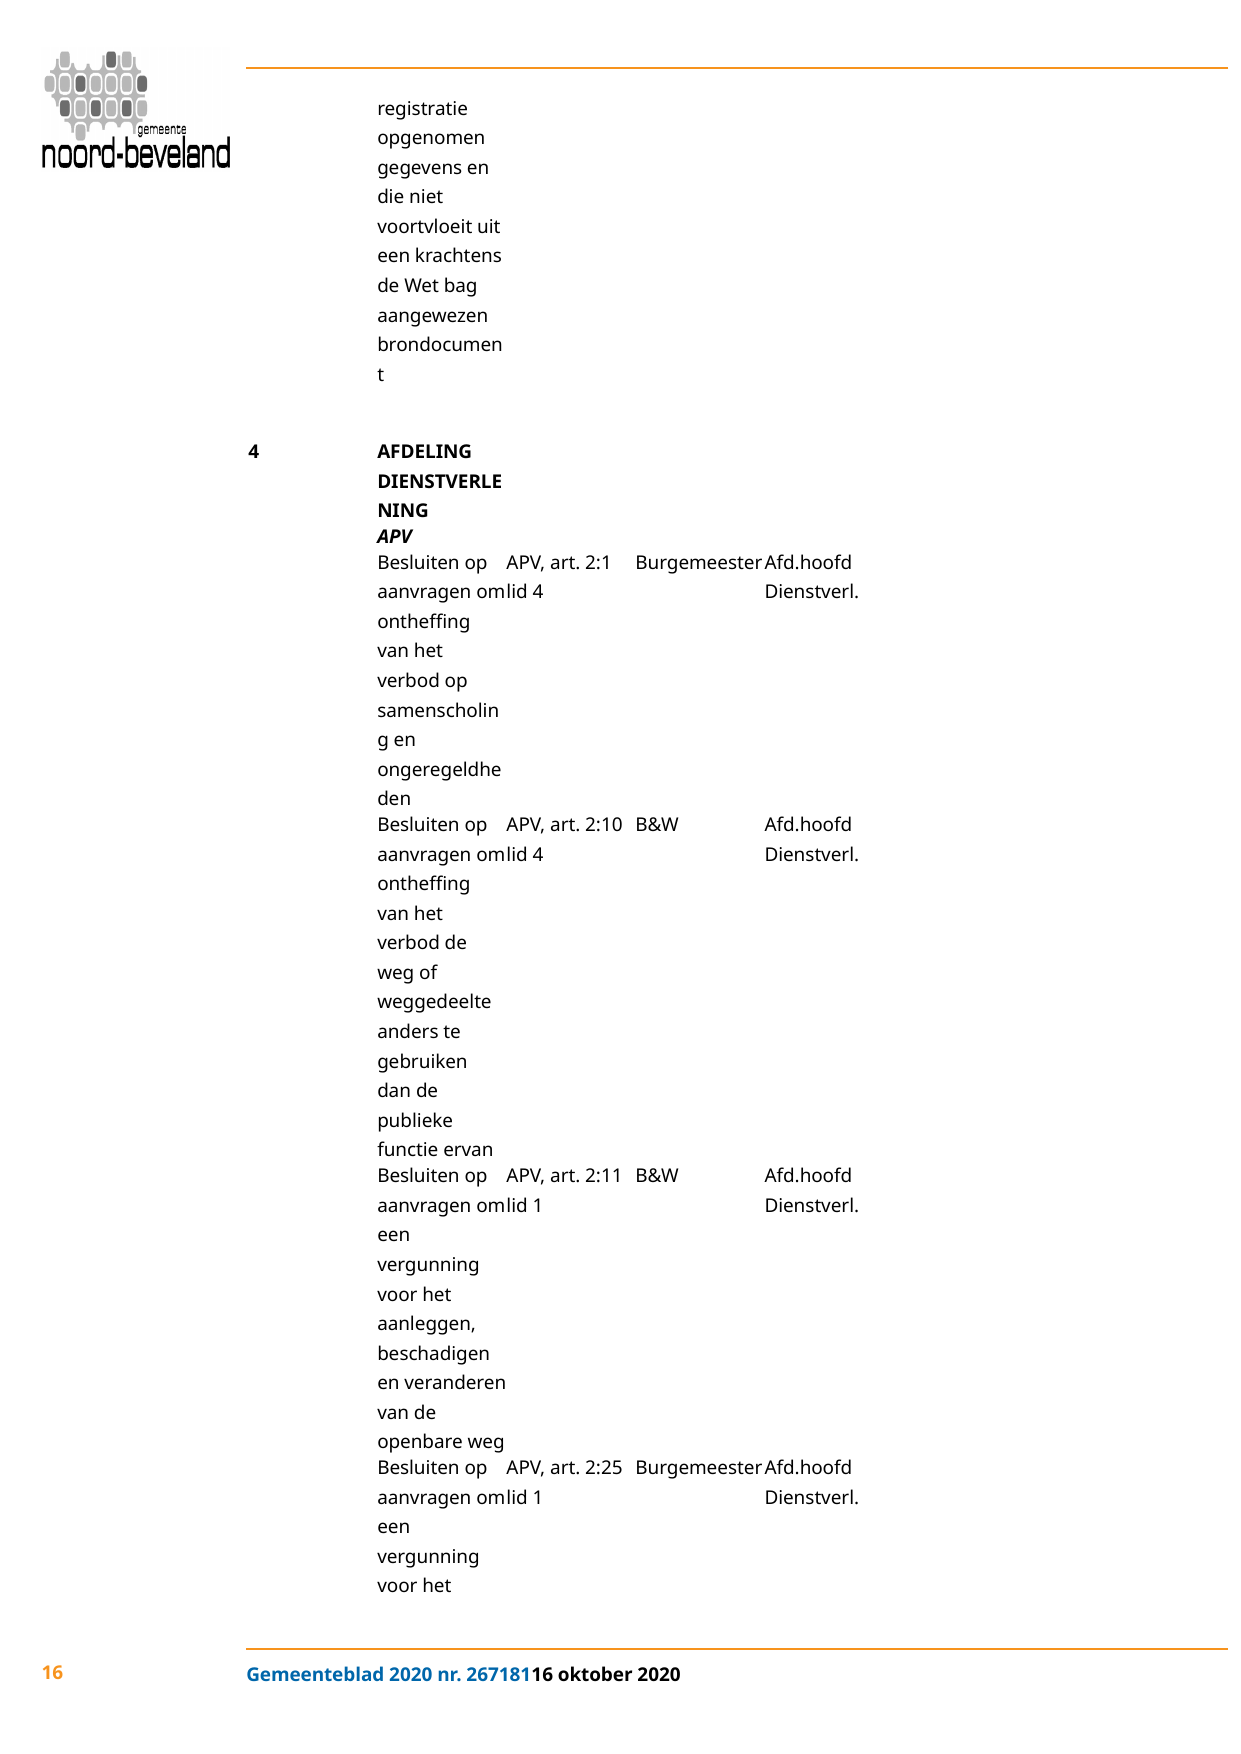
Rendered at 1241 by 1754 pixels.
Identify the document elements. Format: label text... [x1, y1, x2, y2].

table_cell [894, 387, 1022, 412]
table_cell [635, 413, 764, 438]
table_cell [248, 549, 377, 811]
table_cell [506, 438, 635, 523]
table_cell [635, 387, 764, 412]
table_cell [1023, 549, 1152, 811]
table_cell [1023, 811, 1152, 1162]
table_cell AFDELING DIENSTVERLENING [377, 438, 506, 523]
table_cell [635, 523, 764, 549]
table_cell [506, 95, 635, 387]
table_cell Afd.hoofd Dienstverl. [764, 1454, 893, 1598]
table_cell Burgemeester [635, 1454, 764, 1598]
table_cell [1023, 387, 1152, 412]
table_cell [248, 1163, 377, 1454]
table_cell [1023, 1454, 1152, 1598]
table_cell Besluiten op aanvragen om een vergunning voor het [377, 1454, 506, 1598]
table_cell Besluiten op aanvragen om ontheffing van het verbod op samenscholing en ongeregeldheden [377, 549, 506, 811]
table_cell [1023, 95, 1152, 387]
table_cell [1023, 438, 1152, 523]
table_cell [1023, 523, 1152, 549]
table_cell [894, 811, 1022, 1162]
table_cell Burgemeester [635, 549, 764, 811]
table_cell registratie opgenomen gegevens en die niet voortvloeit uit een krachtens de Wet bag aangewezen brondocument [377, 95, 506, 387]
table_cell [248, 811, 377, 1162]
table_cell APV, art. 2:1 lid 4 [506, 549, 635, 811]
table_cell [635, 95, 764, 387]
picture [41, 47, 231, 172]
table_cell [248, 523, 377, 549]
table_cell [377, 413, 506, 438]
table_cell [248, 95, 377, 387]
table_cell [894, 413, 1022, 438]
table_cell [248, 387, 377, 412]
table_cell [894, 95, 1022, 387]
table_cell [764, 523, 893, 549]
table_cell [506, 413, 635, 438]
table_cell Besluiten op aanvragen om een vergunning voor het aanleggen, beschadigen en veranderen van de openbare weg [377, 1163, 506, 1454]
table_cell [894, 1163, 1022, 1454]
table_cell [1023, 1163, 1152, 1454]
table_cell [635, 438, 764, 523]
table_cell [764, 413, 893, 438]
table_cell APV, art. 2:25 lid 1 [506, 1454, 635, 1598]
table_cell [764, 95, 893, 387]
table_cell APV, art. 2:10 lid 4 [506, 811, 635, 1162]
table_cell [377, 387, 506, 412]
table_cell [506, 523, 635, 549]
table_cell [894, 523, 1022, 549]
table_cell Afd.hoofd Dienstverl. [764, 1163, 893, 1454]
table_cell Afd.hoofd Dienstverl. [764, 549, 893, 811]
table_cell APV, art. 2:11 lid 1 [506, 1163, 635, 1454]
table_cell [894, 438, 1022, 523]
table_cell APV [377, 523, 506, 549]
table_cell Afd.hoofd Dienstverl. [764, 811, 893, 1162]
table_cell 4 [248, 438, 377, 523]
table_cell [506, 387, 635, 412]
table_cell B&W [635, 811, 764, 1162]
table_cell Besluiten op aanvragen om ontheffing van het verbod de weg of weggedeelte anders te gebruiken dan de publieke functie ervan [377, 811, 506, 1162]
table_cell [248, 1454, 377, 1598]
table_cell [764, 387, 893, 412]
table_cell [248, 413, 377, 438]
table_cell [764, 438, 893, 523]
table_cell [1023, 413, 1152, 438]
table_cell [894, 549, 1022, 811]
table_cell B&W [635, 1163, 764, 1454]
table_cell [894, 1454, 1022, 1598]
